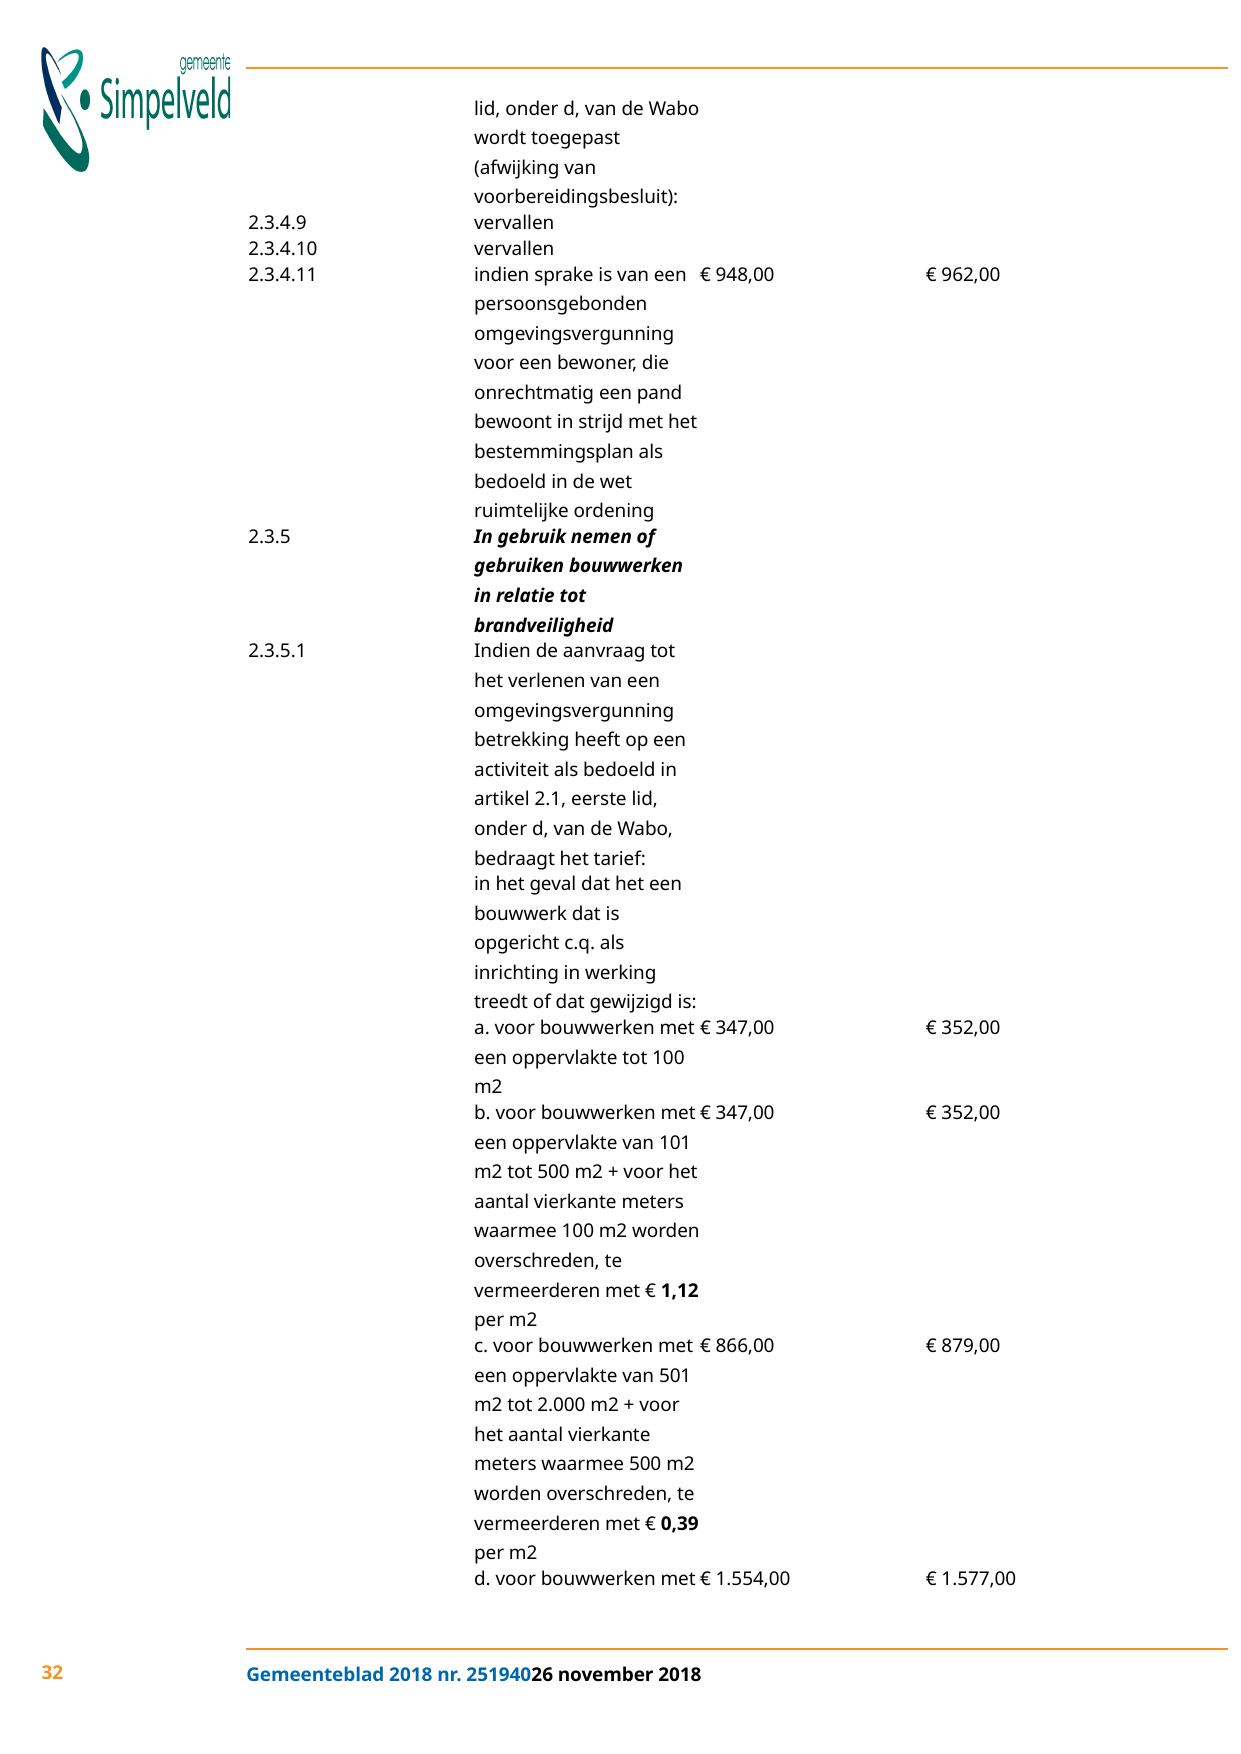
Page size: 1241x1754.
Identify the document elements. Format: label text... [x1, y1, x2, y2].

table_cell 2.3.4.11 [248, 261, 474, 523]
table_cell [926, 209, 1152, 235]
picture [41, 47, 231, 172]
table_cell € 879,00 [926, 1332, 1152, 1565]
table_cell [248, 1332, 474, 1565]
table_cell in het geval dat het een bouwwerk dat is opgericht c.q. als inrichting in werking treedt of dat gewijzigd is: [474, 870, 700, 1014]
table_cell 2.3.5 [248, 523, 474, 638]
table_cell [926, 870, 1152, 1014]
table_cell 2.3.5.1 [248, 638, 474, 870]
table_cell [700, 638, 926, 870]
table_cell a. voor bouwwerken met een oppervlakte tot 100 m2 [474, 1015, 700, 1099]
table_cell vervallen [474, 235, 700, 261]
table_cell [926, 638, 1152, 870]
table_cell d. voor bouwwerken met [474, 1565, 700, 1591]
table_cell b. voor bouwwerken met een oppervlakte van 101 m2 tot 500 m2 + voor het aantal vierkante meters waarmee 100 m2 worden overschreden, te vermeerderen met € 1,12 per m2 [474, 1099, 700, 1332]
table_cell [926, 523, 1152, 638]
table_cell [248, 95, 474, 209]
table_cell In gebruik nemen of gebruiken bouwwerken in relatie tot brandveiligheid [474, 523, 700, 638]
table_cell [926, 95, 1152, 209]
table_cell € 866,00 [700, 1332, 926, 1565]
table_cell [248, 870, 474, 1014]
table_cell 2.3.4.9 [248, 209, 474, 235]
table_cell € 1.554,00 [700, 1565, 926, 1591]
table_cell € 1.577,00 [926, 1565, 1152, 1591]
table_cell Indien de aanvraag tot het verlenen van een omgevingsvergunning betrekking heeft op een activiteit als bedoeld in artikel 2.1, eerste lid, onder d, van de Wabo, bedraagt het tarief: [474, 638, 700, 870]
table_cell [926, 235, 1152, 261]
table_cell c. voor bouwwerken met een oppervlakte van 501 m2 tot 2.000 m2 + voor het aantal vierkante meters waarmee 500 m2 worden overschreden, te vermeerderen met € 0,39 per m2 [474, 1332, 700, 1565]
table_cell € 948,00 [700, 261, 926, 523]
table_cell € 347,00 [700, 1099, 926, 1332]
table_cell [248, 1015, 474, 1099]
table_cell [700, 95, 926, 209]
table_cell € 352,00 [926, 1015, 1152, 1099]
table_cell € 347,00 [700, 1015, 926, 1099]
table_cell indien sprake is van een persoonsgebonden omgevingsvergunning voor een bewoner, die onrechtmatig een pand bewoont in strijd met het bestemmingsplan als bedoeld in de wet ruimtelijke ordening [474, 261, 700, 523]
table_cell [700, 209, 926, 235]
table_cell € 962,00 [926, 261, 1152, 523]
table_cell [700, 870, 926, 1014]
table_cell lid, onder d, van de Wabo wordt toegepast (afwijking van voorbereidingsbesluit): [474, 95, 700, 209]
table_cell [700, 523, 926, 638]
table_cell [700, 235, 926, 261]
table_cell 2.3.4.10 [248, 235, 474, 261]
table_cell vervallen [474, 209, 700, 235]
table_cell [248, 1099, 474, 1332]
table_cell [248, 1565, 474, 1591]
table_cell € 352,00 [926, 1099, 1152, 1332]
